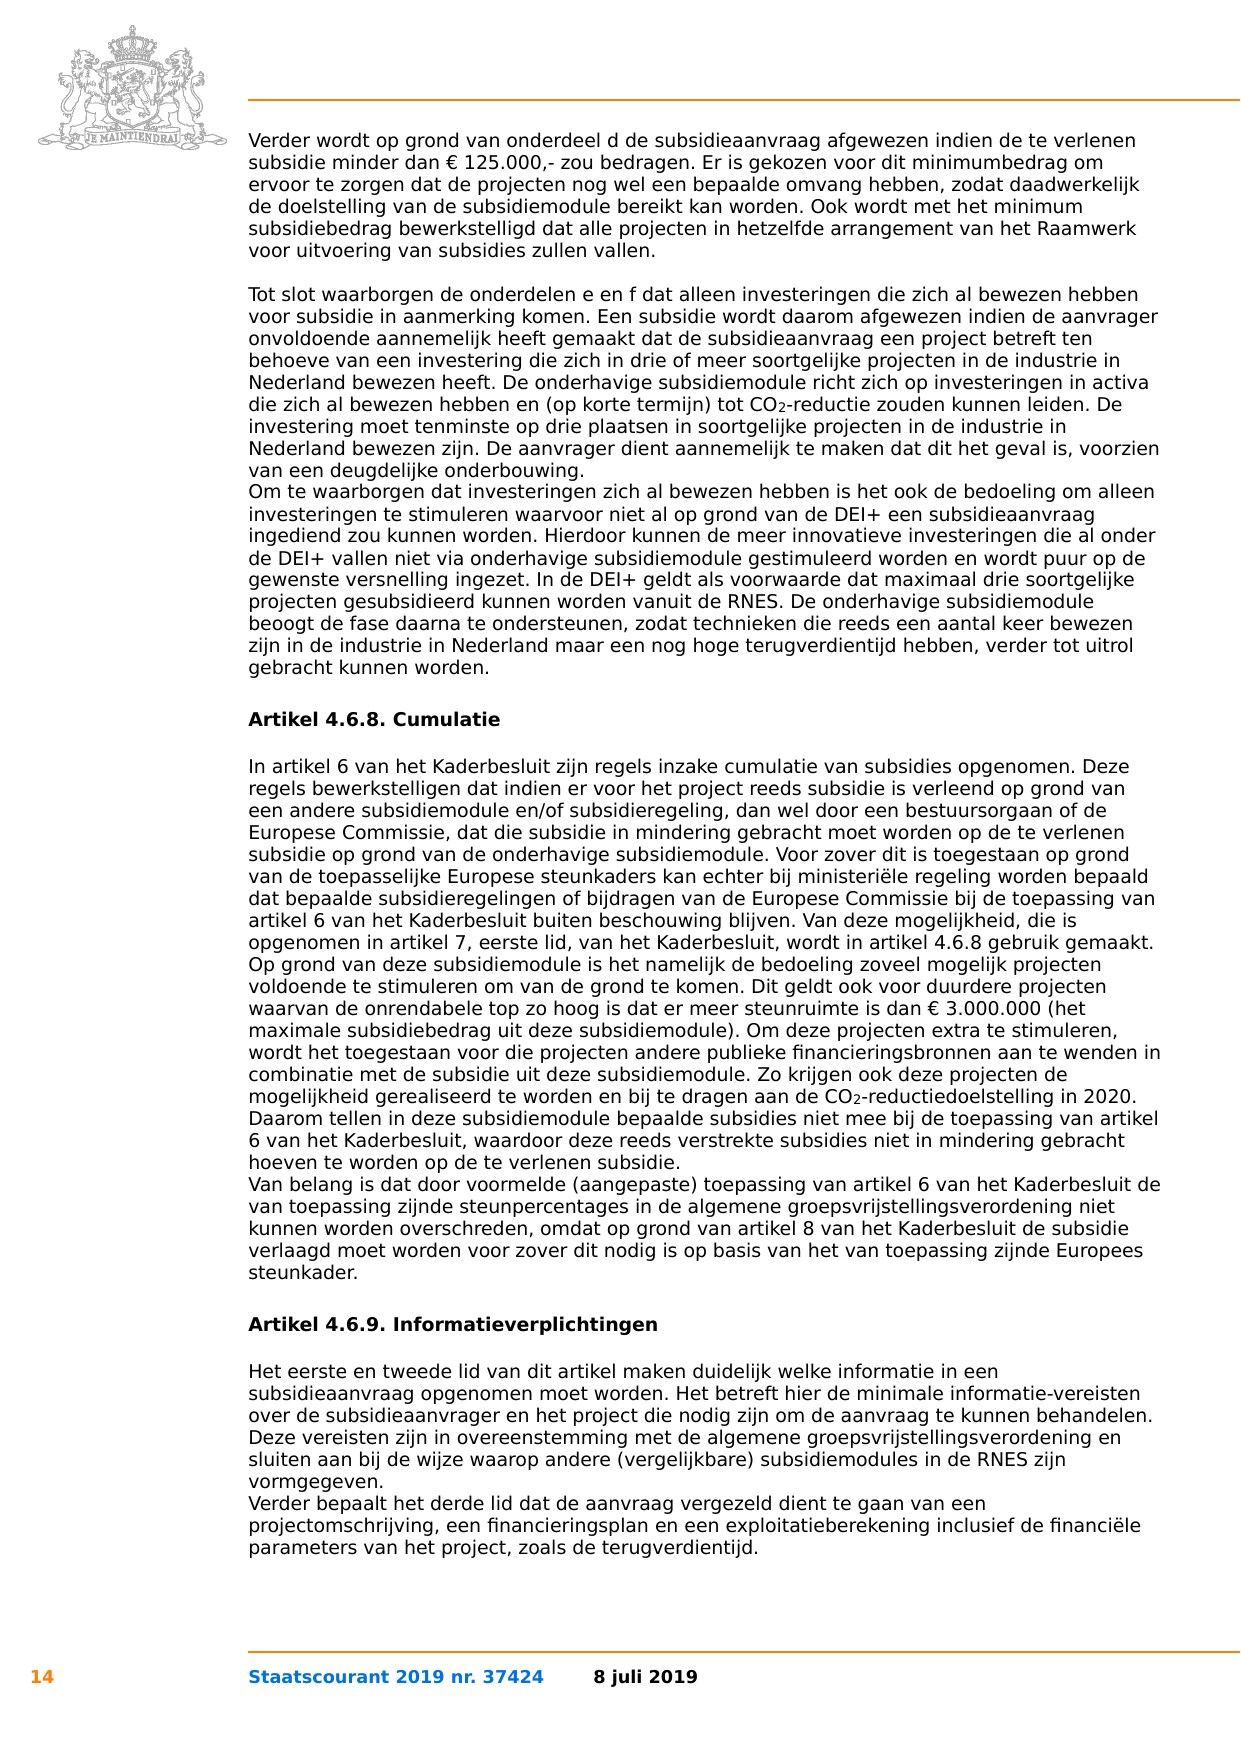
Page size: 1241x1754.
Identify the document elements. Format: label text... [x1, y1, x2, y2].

text Verder wordt op grond van onderdeel d de subsidieaanvraag afgewezen indien de te verlenen subsidie minder dan € 125.000,- zou bedragen. Er is gekozen voor dit minimumbedrag om ervoor te zorgen dat de projecten nog wel een bepaalde omvang hebben, zodat daadwerkelijk de doelstelling van de subsidiemodule bereikt kan worden. Ook wordt met het minimum subsidiebedrag bewerkstelligd dat alle projecten in hetzelfde arrangement van het Raamwerk voor uitvoering van subsidies zullen vallen. [248, 130, 1163, 262]
text Om te waarborgen dat investeringen zich al bewezen hebben is het ook de bedoeling om alleen investeringen te stimuleren waarvoor niet al op grond van de DEI+ een subsidieaanvraag ingediend zou kunnen worden. Hierdoor kunnen de meer innovatieve investeringen die al onder de DEI+ vallen niet via onderhavige subsidiemodule gestimuleerd worden en wordt puur op de gewenste versnelling ingezet. In de DEI+ geldt als voorwaarde dat maximaal drie soortgelijke projecten gesubsidieerd kunnen worden vanuit de RNES. De onderhavige subsidiemodule beoogt de fase daarna te ondersteunen, zodat technieken die reeds een aantal keer bewezen zijn in de industrie in Nederland maar een nog hoge terugverdientijd hebben, verder tot uitrol gebracht kunnen worden. [248, 481, 1163, 679]
text Verder bepaalt het derde lid dat de aanvraag vergezeld dient te gaan van een projectomschrijving, een financieringsplan en een exploitatieberekening inclusief de financiële parameters van het project, zoals de terugverdientijd. [248, 1493, 1163, 1558]
text Het eerste en tweede lid van dit artikel maken duidelijk welke informatie in een subsidieaanvraag opgenomen moet worden. Het betreft hier de minimale informatie-vereisten over de subsidieaanvrager en het project die nodig zijn om de aanvraag te kunnen behandelen. Deze vereisten zijn in overeenstemming met de algemene groepsvrijstellingsverordening en sluiten aan bij de wijze waarop andere (vergelijkbare) subsidiemodules in de RNES zijn vormgegeven. [248, 1361, 1163, 1493]
text In artikel 6 van het Kaderbesluit zijn regels inzake cumulatie van subsidies opgenomen. Deze regels bewerkstelligen dat indien er voor het project reeds subsidie is verleend op grond van een andere subsidiemodule en/of subsidieregeling, dan wel door een bestuursorgaan of de Europese Commissie, dat die subsidie in mindering gebracht moet worden op de te verlenen subsidie op grond van de onderhavige subsidiemodule. Voor zover dit is toegestaan op grond van de toepasselijke Europese steunkaders kan echter bij ministeriële regeling worden bepaald dat bepaalde subsidieregelingen of bijdragen van de Europese Commissie bij de toepassing van artikel 6 van het Kaderbesluit buiten beschouwing blijven. Van deze mogelijkheid, die is opgenomen in artikel 7, eerste lid, van het Kaderbesluit, wordt in artikel 4.6.8 gebruik gemaakt. Op grond van deze subsidiemodule is het namelijk de bedoeling zoveel mogelijk projecten voldoende te stimuleren om van de grond te komen. Dit geldt ook voor duurdere projecten waarvan de onrendabele top zo hoog is dat er meer steunruimte is dan € 3.000.000 (het maximale subsidiebedrag uit deze subsidiemodule). Om deze projecten extra te stimuleren, wordt het toegestaan voor die projecten andere publieke financieringsbronnen aan te wenden in combinatie met de subsidie uit deze subsidiemodule. Zo krijgen ook deze projecten de mogelijkheid gerealiseerd te worden en bij te dragen aan de CO2-reductiedoelstelling in 2020. Daarom tellen in deze subsidiemodule bepaalde subsidies niet mee bij de toepassing van artikel 6 van het Kaderbesluit, waardoor deze reeds verstrekte subsidies niet in mindering gebracht hoeven te worden op de te verlenen subsidie. [248, 756, 1163, 1174]
text Tot slot waarborgen de onderdelen e en f dat alleen investeringen die zich al bewezen hebben voor subsidie in aanmerking komen. Een subsidie wordt daarom afgewezen indien de aanvrager onvoldoende aannemelijk heeft gemaakt dat de subsidieaanvraag een project betreft ten behoeve van een investering die zich in drie of meer soortgelijke projecten in de industrie in Nederland bewezen heeft. De onderhavige subsidiemodule richt zich op investeringen in activa die zich al bewezen hebben en (op korte termijn) tot CO2-reductie zouden kunnen leiden. De investering moet tenminste op drie plaatsen in soortgelijke projecten in de industrie in Nederland bewezen zijn. De aanvrager dient aannemelijk te maken dat dit het geval is, voorzien van een deugdelijke onderbouwing. [248, 284, 1163, 481]
text Van belang is dat door voormelde (aangepaste) toepassing van artikel 6 van het Kaderbesluit de van toepassing zijnde steunpercentages in de algemene groepsvrijstellingsverordening niet kunnen worden overschreden, omdat op grond van artikel 8 van het Kaderbesluit de subsidie verlaagd moet worden voor zover dit nodig is op basis van het van toepassing zijnde Europees steunkader. [248, 1174, 1163, 1284]
subtitle Artikel 4.6.8. Cumulatie [248, 709, 1163, 731]
subtitle Artikel 4.6.9. Informatieverplichtingen [248, 1314, 1163, 1336]
picture [38, 25, 227, 150]
